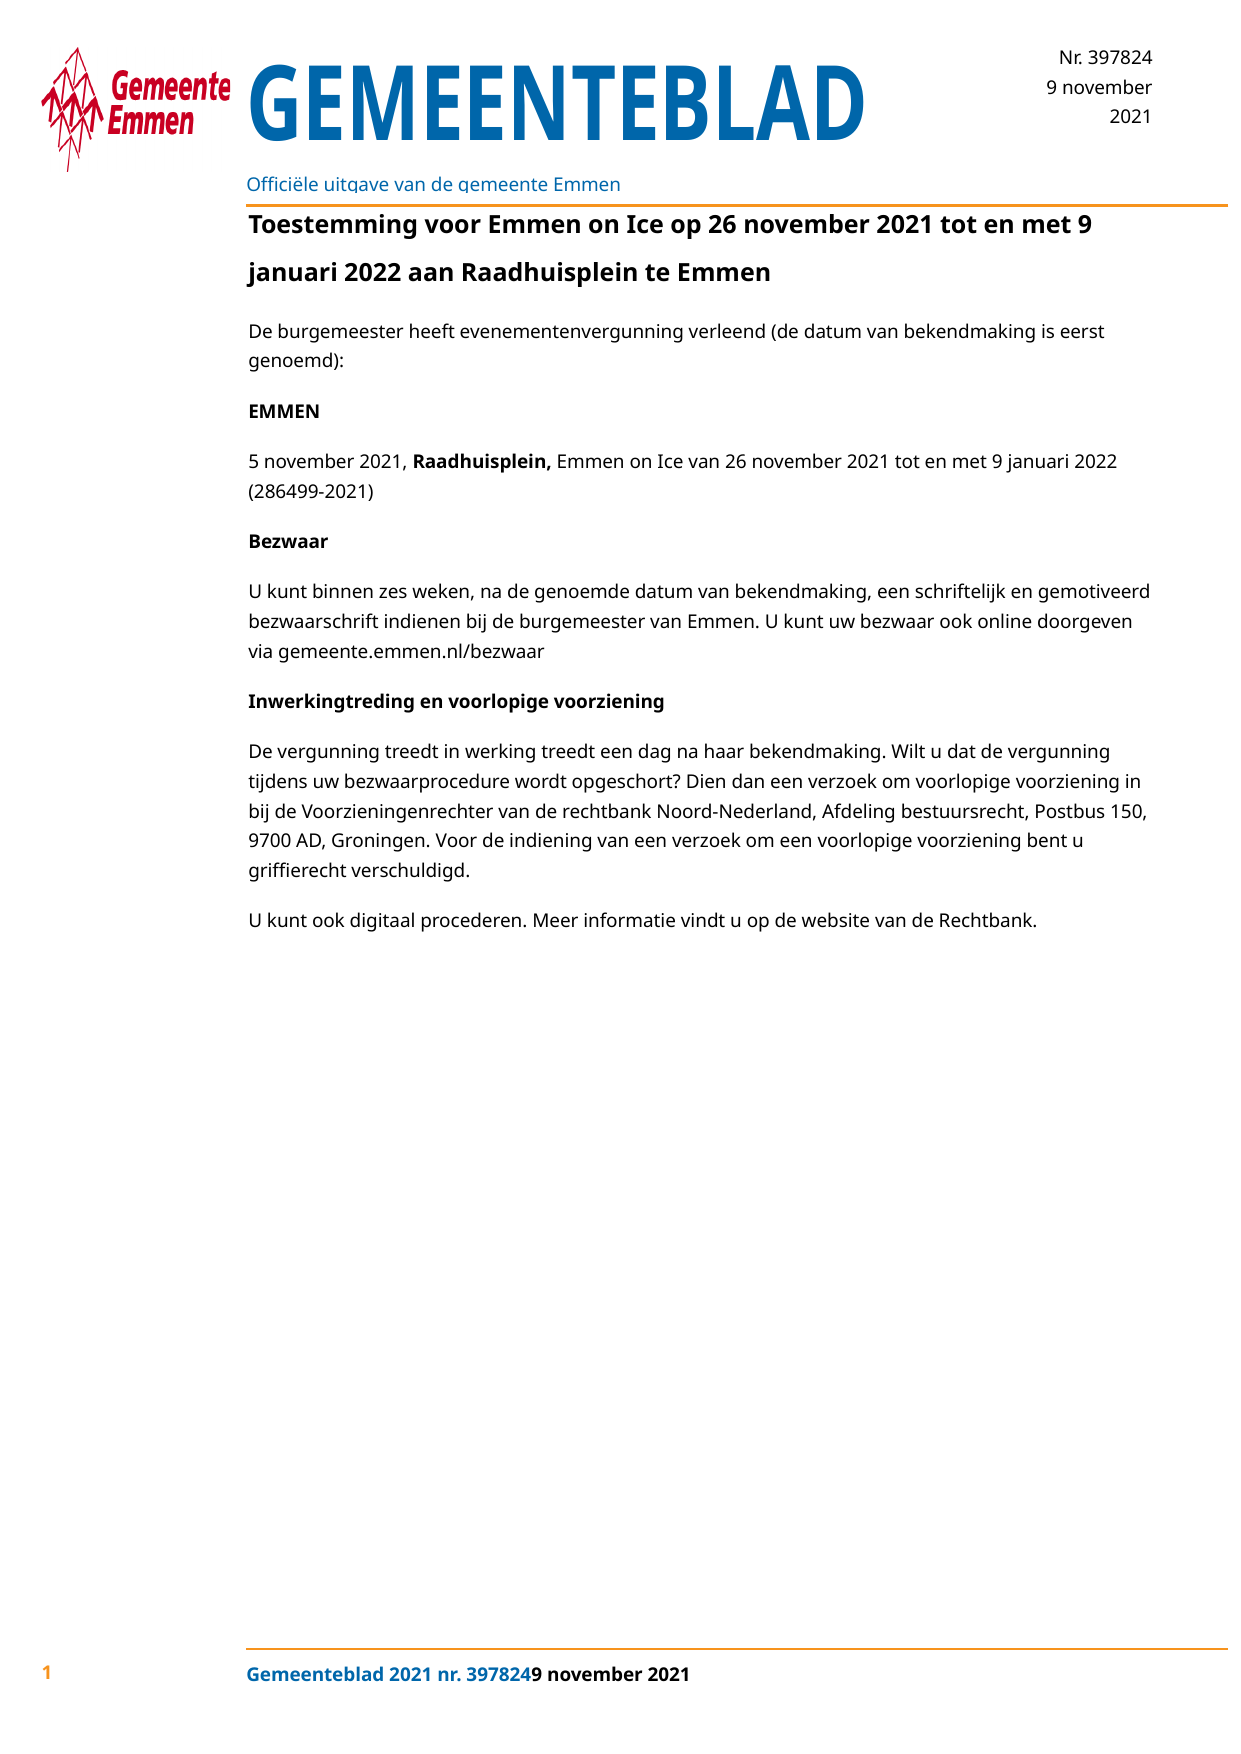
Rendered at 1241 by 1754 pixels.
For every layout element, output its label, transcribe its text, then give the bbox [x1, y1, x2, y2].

text 5 november 2021, Raadhuisplein, Emmen on Ice van 26 november 2021 tot en met 9 januari 2022 (286499-2021) [248, 448, 1152, 504]
text De vergunning treedt in werking treedt een dag na haar bekendmaking. Wilt u dat de vergunning tijdens uw bezwaarprocedure wordt opgeschort? Dien dan een verzoek om voorlopige voorziening in bij de Voorzieningenrechter van de rechtbank Noord-Nederland, Afdeling bestuursrecht, Postbus 150, 9700 AD, Groningen. Voor de indiening van een verzoek om een voorlopige voorziening bent u griffierecht verschuldigd. [248, 739, 1152, 883]
text De burgemeester heeft evenementenvergunning verleend (de datum van bekendmaking is eerst genoemd): [248, 318, 1152, 373]
text Bezwaar [248, 528, 1152, 554]
text U kunt ook digitaal procederen. Meer informatie vindt u op de website van de Rechtbank. [248, 907, 1152, 933]
picture [41, 47, 231, 172]
text Toestemming voor Emmen on Ice op 26 november 2021 tot en met 9 januari 2022 aan Raadhuisplein te Emmen [248, 207, 1152, 288]
text EMMEN [248, 398, 1152, 424]
text U kunt binnen zes weken, na de genoemde datum van bekendmaking, een schriftelijk en gemotiveerd bezwaarschrift indienen bij de burgemeester van Emmen. U kunt uw bezwaar ook online doorgeven via gemeente.emmen.nl/bezwaar [248, 579, 1152, 664]
text Inwerkingtreding en voorlopige voorziening [248, 688, 1152, 714]
